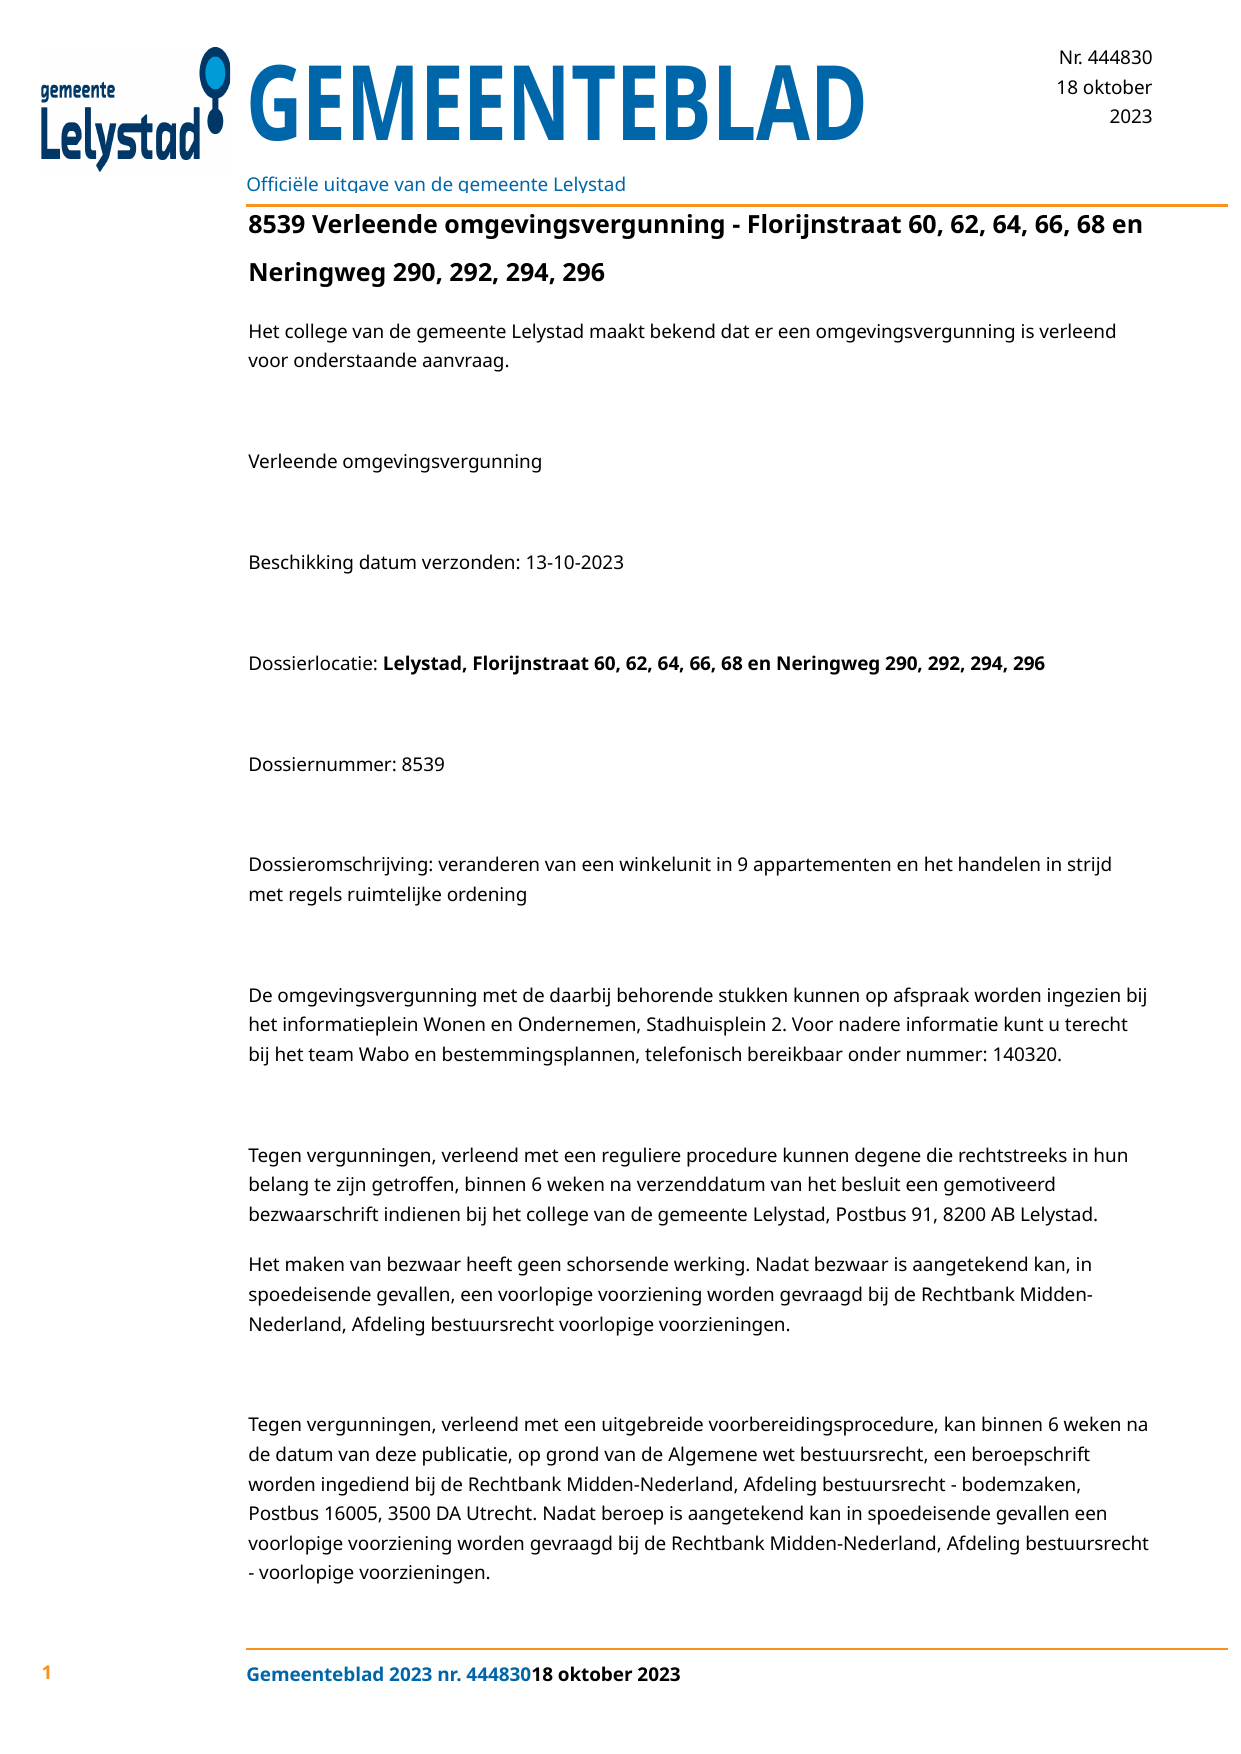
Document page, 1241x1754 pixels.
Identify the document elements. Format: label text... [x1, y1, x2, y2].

text Dossiernummer: 8539 [248, 751, 1152, 777]
text De omgevingsvergunning met de daarbij behorende stukken kunnen op afspraak worden ingezien bij het informatieplein Wonen en Ondernemen, Stadhuisplein 2. Voor nadere informatie kunt u terecht bij het team Wabo en bestemmingsplannen, telefonisch bereikbaar onder nummer: 140320. [248, 982, 1152, 1067]
text Dossierlocatie: Lelystad, Florijnstraat 60, 62, 64, 66, 68 en Neringweg 290, 292, 294, 296 [248, 650, 1152, 676]
text Beschikking datum verzonden: 13-10-2023 [248, 549, 1152, 575]
picture [41, 47, 231, 172]
text Verleende omgevingsvergunning [248, 448, 1152, 474]
text Dossieromschrijving: veranderen van een winkelunit in 9 appartementen en het handelen in strijd met regels ruimtelijke ordening [248, 852, 1152, 907]
text Het maken van bezwaar heeft geen schorsende werking. Nadat bezwaar is aangetekend kan, in spoedeisende gevallen, een voorlopige voorziening worden gevraagd bij de Rechtbank Midden-Nederland, Afdeling bestuursrecht voorlopige voorzieningen. [248, 1252, 1152, 1337]
text 8539 Verleende omgevingsvergunning - Florijnstraat 60, 62, 64, 66, 68 en Neringweg 290, 292, 294, 296 [248, 207, 1152, 288]
text Het college van de gemeente Lelystad maakt bekend dat er een omgevingsvergunning is verleend voor onderstaande aanvraag. [248, 318, 1152, 373]
text Tegen vergunningen, verleend met een uitgebreide voorbereidingsprocedure, kan binnen 6 weken na de datum van deze publicatie, op grond van de Algemene wet bestuursrecht, een beroepschrift worden ingediend bij de Rechtbank Midden-Nederland, Afdeling bestuursrecht - bodemzaken, Postbus 16005, 3500 DA Utrecht. Nadat beroep is aangetekend kan in spoedeisende gevallen een voorlopige voorziening worden gevraagd bij de Rechtbank Midden-Nederland, Afdeling bestuursrecht - voorlopige voorzieningen. [248, 1412, 1152, 1585]
text Tegen vergunningen, verleend met een reguliere procedure kunnen degene die rechtstreeks in hun belang te zijn getroffen, binnen 6 weken na verzenddatum van het besluit een gemotiveerd bezwaarschrift indienen bij het college van de gemeente Lelystad, Postbus 91, 8200 AB Lelystad. [248, 1142, 1152, 1227]
